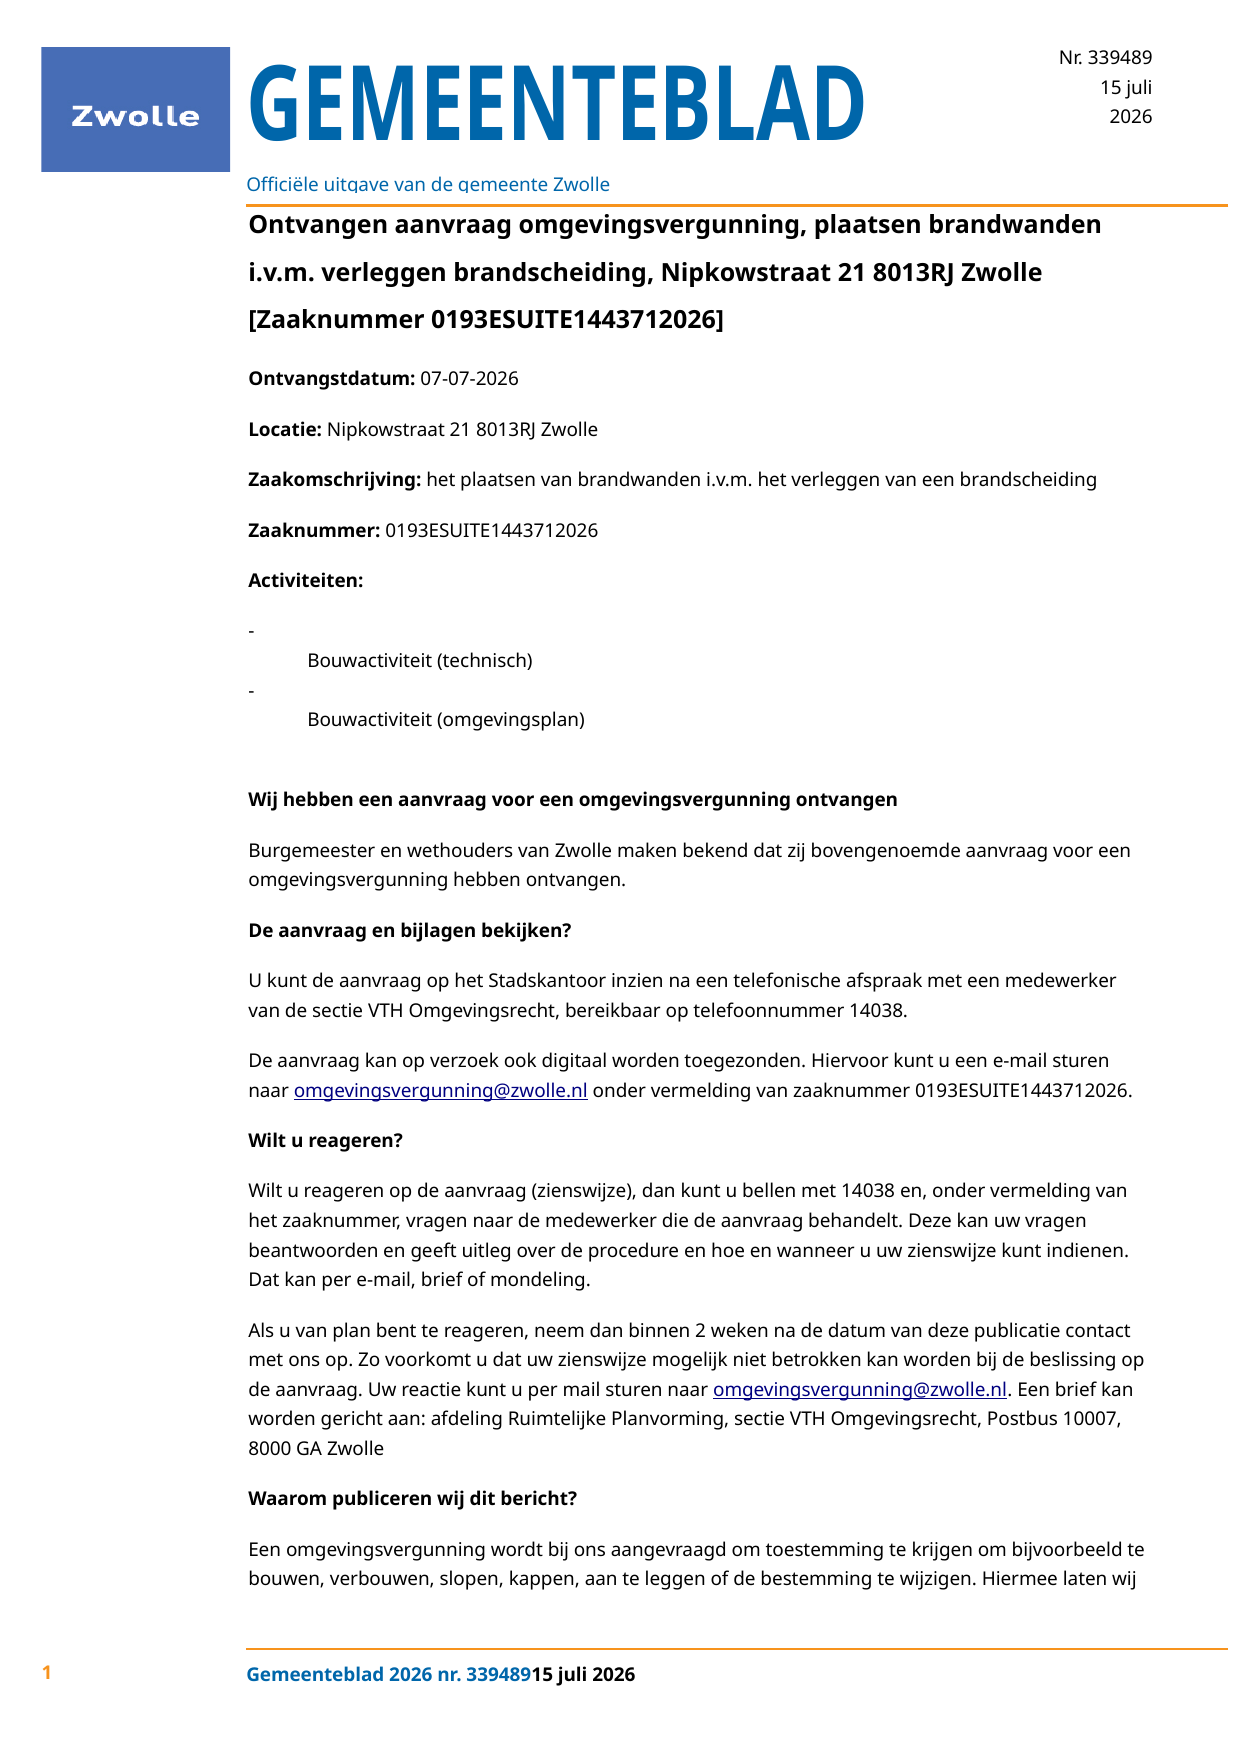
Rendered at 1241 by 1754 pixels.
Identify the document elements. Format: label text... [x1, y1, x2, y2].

text De aanvraag kan op verzoek ook digitaal worden toegezonden. Hiervoor kunt u een e-mail sturen naar omgevingsvergunning@zwolle.nl onder vermelding van zaaknummer 0193ESUITE1443712026. [248, 1047, 1152, 1102]
text Activiteiten: [248, 567, 1152, 593]
text Burgemeester en wethouders van Zwolle maken bekend dat zij bovengenoemde aanvraag voor een omgevingsvergunning hebben ontvangen. [248, 837, 1152, 892]
text Ontvangstdatum: 07-07-2026 [248, 366, 1152, 391]
list Bouwactiviteit (omgevingsplan) [248, 706, 1152, 732]
text Waarom publiceren wij dit bericht? [248, 1486, 1152, 1511]
text Wilt u reageren? [248, 1127, 1152, 1153]
text Een omgevingsvergunning wordt bij ons aangevraagd om toestemming te krijgen om bijvoorbeeld te bouwen, verbouwen, slopen, kappen, aan te leggen of de bestemming te wijzigen. Hiermee laten wij [248, 1536, 1152, 1591]
text Als u van plan bent te reageren, neem dan binnen 2 weken na de datum van deze publicatie contact met ons op. Zo voorkomt u dat uw zienswijze mogelijk niet betrokken kan worden bij de beslissing op de aanvraag. Uw reactie kunt u per mail sturen naar omgevingsvergunning@zwolle.nl. Een brief kan worden gericht aan: afdeling Ruimtelijke Planvorming, sectie VTH Omgevingsrecht, Postbus 10007, 8000 GA Zwolle [248, 1317, 1152, 1461]
list Bouwactiviteit (technisch) [248, 647, 1152, 673]
text Ontvangen aanvraag omgevingsvergunning, plaatsen brandwanden i.v.m. verleggen brandscheiding, Nipkowstraat 21 8013RJ Zwolle [Zaaknummer 0193ESUITE1443712026] [248, 207, 1152, 336]
text Zaaknummer: 0193ESUITE1443712026 [248, 517, 1152, 542]
text Zaakomschrijving: het plaatsen van brandwanden i.v.m. het verleggen van een brandscheiding [248, 466, 1152, 492]
text U kunt de aanvraag op het Stadskantoor inzien na een telefonische afspraak met een medewerker van de sectie VTH Omgevingsrecht, bereikbaar op telefoonnummer 14038. [248, 967, 1152, 1022]
text Locatie: Nipkowstraat 21 8013RJ Zwolle [248, 416, 1152, 442]
text Wilt u reageren op de aanvraag (zienswijze), dan kunt u bellen met 14038 en, onder vermelding van het zaaknummer, vragen naar de medewerker die de aanvraag behandelt. Deze kan uw vragen beantwoorden en geeft uitleg over de procedure en hoe en wanneer u uw zienswijze kunt indienen. Dat kan per e-mail, brief of mondeling. [248, 1178, 1152, 1292]
picture [41, 47, 231, 172]
text De aanvraag en bijlagen bekijken? [248, 917, 1152, 942]
text Wij hebben een aanvraag voor een omgevingsvergunning ontvangen [248, 786, 1152, 812]
